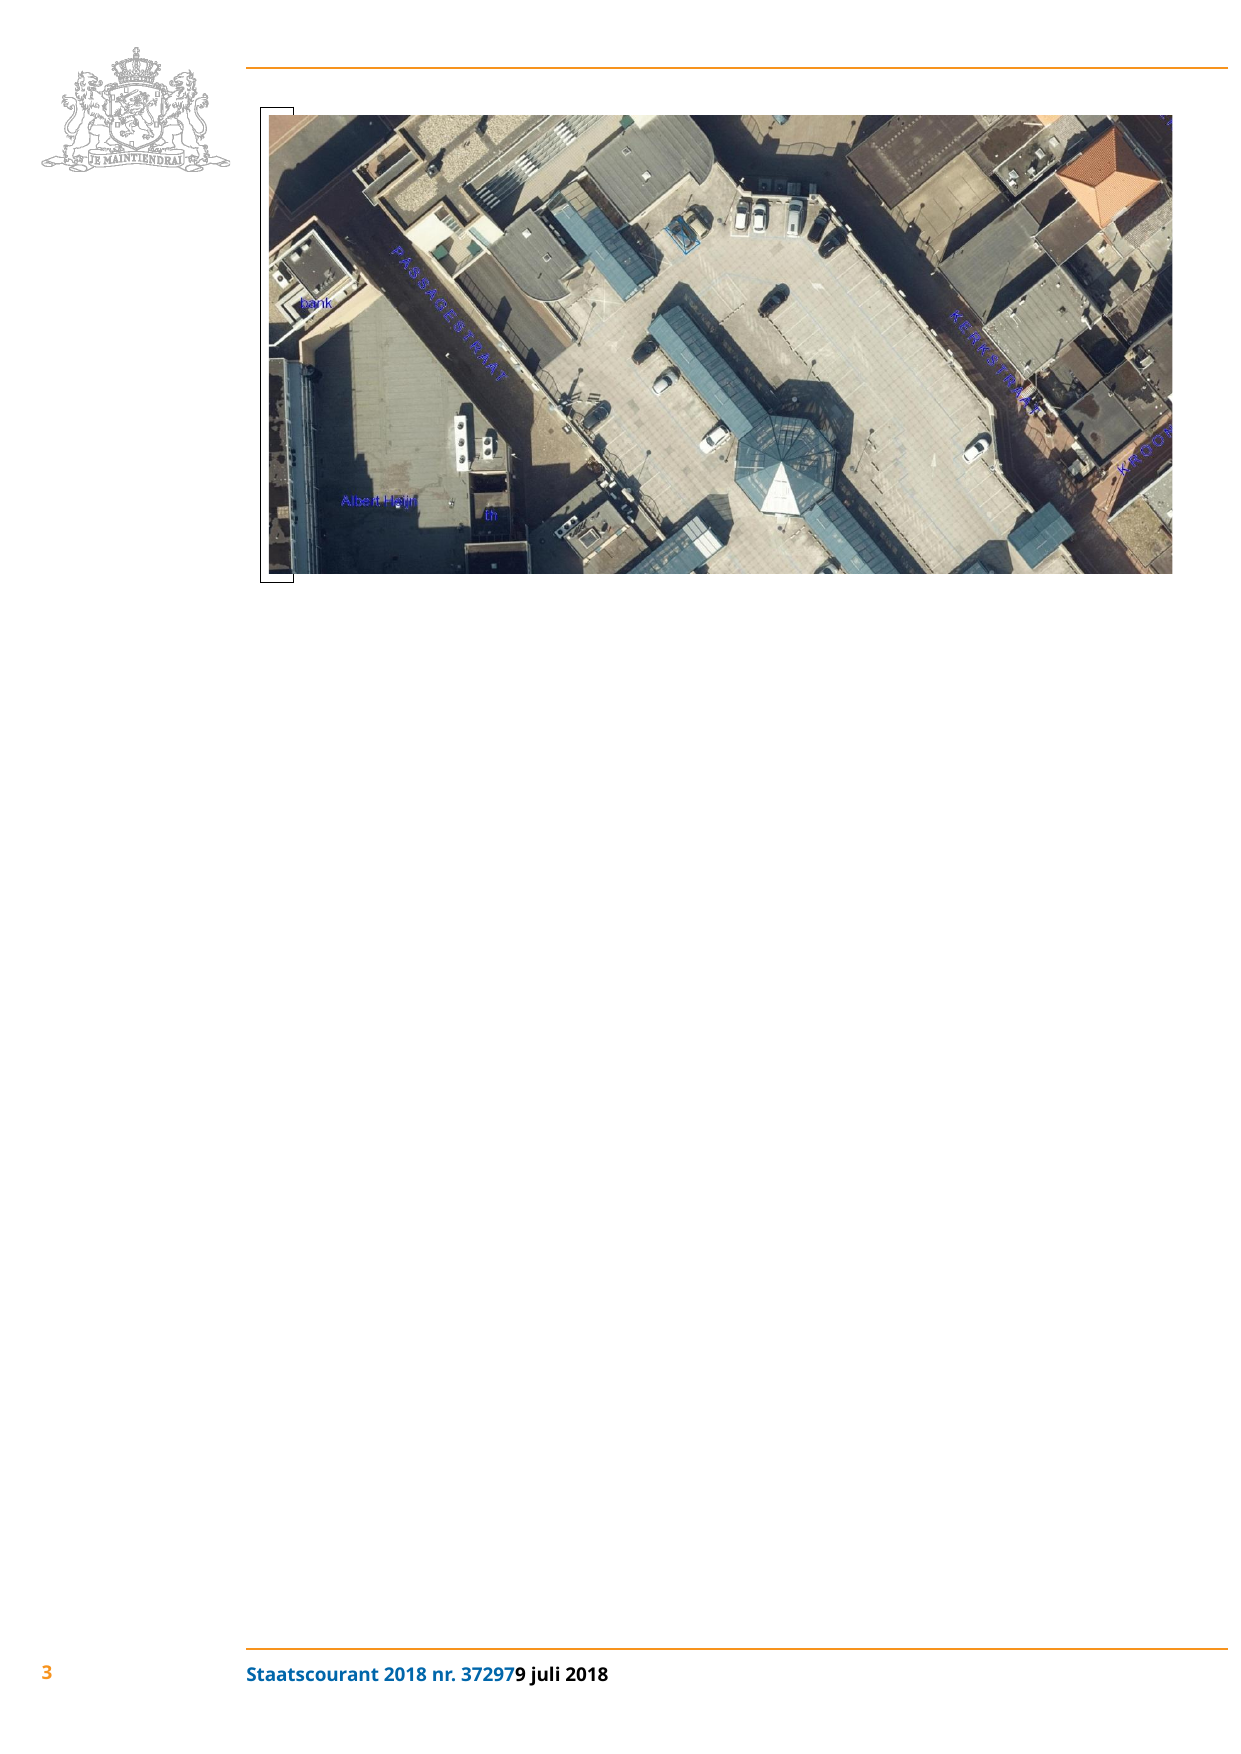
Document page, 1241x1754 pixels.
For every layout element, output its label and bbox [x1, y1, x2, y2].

picture [268, 115, 1173, 574]
picture [41, 47, 231, 172]
